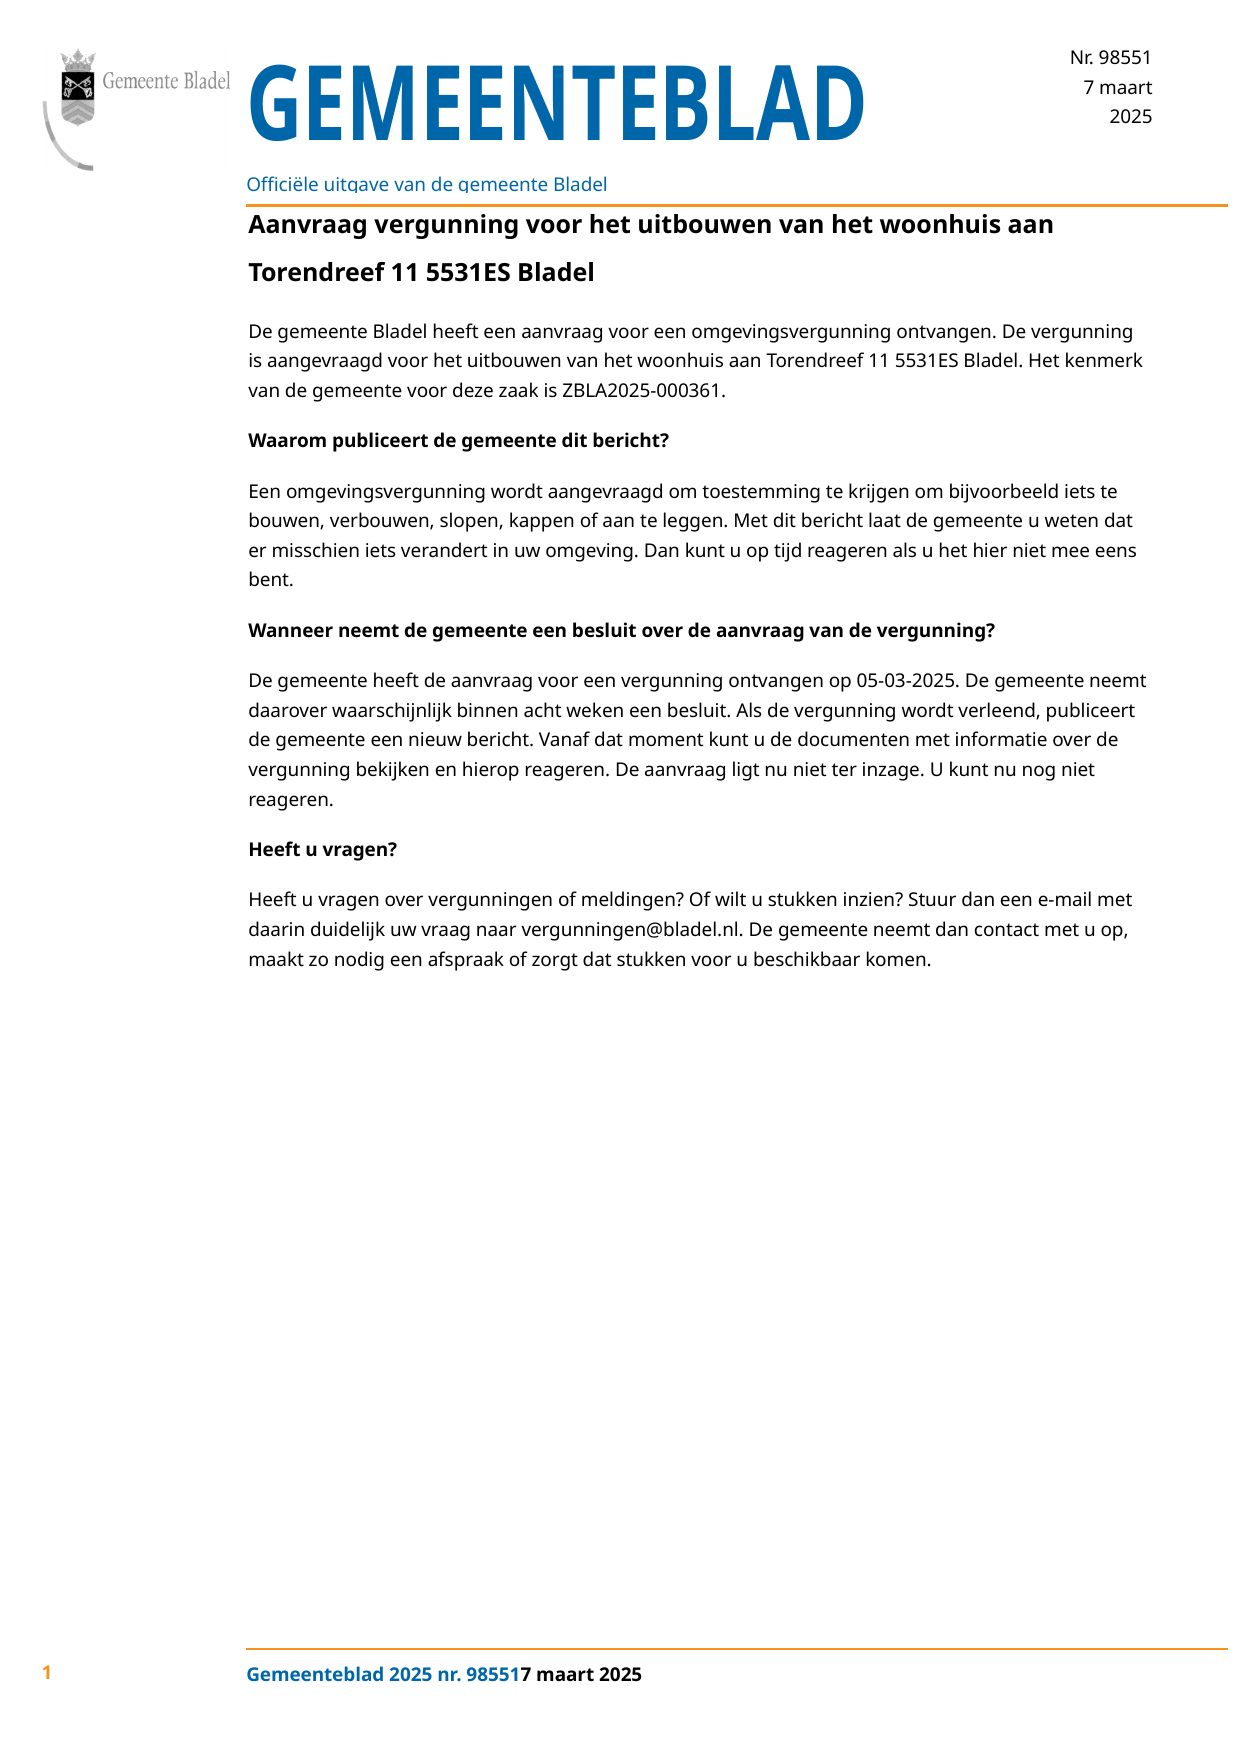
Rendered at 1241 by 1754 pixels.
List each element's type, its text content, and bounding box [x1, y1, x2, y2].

text De gemeente Bladel heeft een aanvraag voor een omgevingsvergunning ontvangen. De vergunning is aangevraagd voor het uitbouwen van het woonhuis aan Torendreef 11 5531ES Bladel. Het kenmerk van de gemeente voor deze zaak is ZBLA2025-000361. [248, 318, 1152, 403]
text Wanneer neemt de gemeente een besluit over de aanvraag van de vergunning? [248, 617, 1152, 643]
picture [41, 47, 231, 172]
text Heeft u vragen over vergunningen of meldingen? Of wilt u stukken inzien? Stuur dan een e-mail met daarin duidelijk uw vraag naar vergunningen@bladel.nl. De gemeente neemt dan contact met u op, maakt zo nodig een afspraak of zorgt dat stukken voor u beschikbaar komen. [248, 887, 1152, 972]
text De gemeente heeft de aanvraag voor een vergunning ontvangen op 05-03-2025. De gemeente neemt daarover waarschijnlijk binnen acht weken een besluit. Als de vergunning wordt verleend, publiceert de gemeente een nieuw bericht. Vanaf dat moment kunt u de documenten met informatie over de vergunning bekijken en hierop reageren. De aanvraag ligt nu niet ter inzage. U kunt nu nog niet reageren. [248, 667, 1152, 812]
text Een omgevingsvergunning wordt aangevraagd om toestemming te krijgen om bijvoorbeeld iets te bouwen, verbouwen, slopen, kappen of aan te leggen. Met dit bericht laat de gemeente u weten dat er misschien iets verandert in uw omgeving. Dan kunt u op tijd reageren als u het hier niet mee eens bent. [248, 478, 1152, 592]
text Waarom publiceert de gemeente dit bericht? [248, 427, 1152, 453]
text Aanvraag vergunning voor het uitbouwen van het woonhuis aan Torendreef 11 5531ES Bladel [248, 207, 1152, 288]
text Heeft u vragen? [248, 836, 1152, 862]
